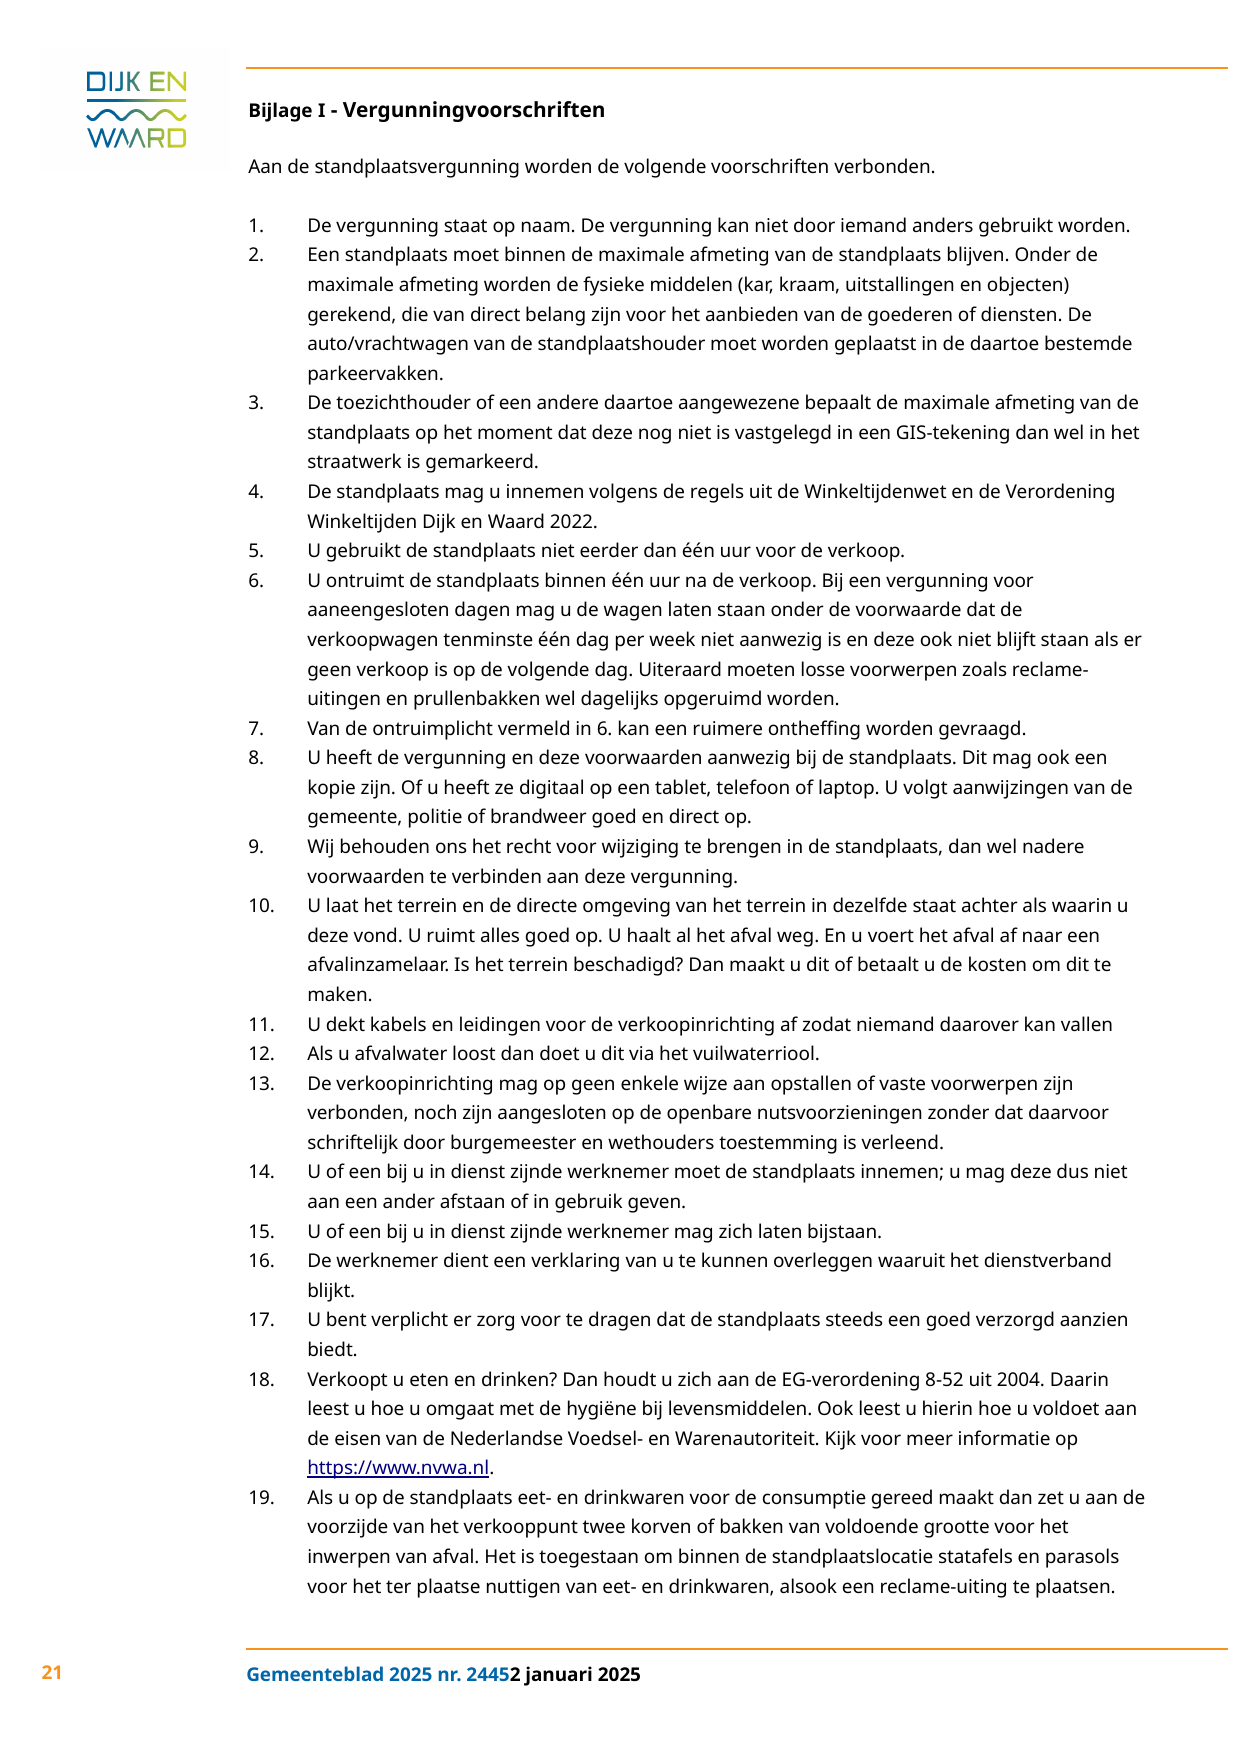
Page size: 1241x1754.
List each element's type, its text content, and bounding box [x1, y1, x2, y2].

list U ontruimt de standplaats binnen één uur na de verkoop. Bij een vergunning voor aaneengesloten dagen mag u de wagen laten staan onder de voorwaarde dat de verkoopwagen tenminste één dag per week niet aanwezig is en deze ook niet blijft staan als er geen verkoop is op de volgende dag. Uiteraard moeten losse voorwerpen zoals reclame-uitingen en prullenbakken wel dagelijks opgeruimd worden. [248, 567, 1152, 711]
list Van de ontruimplicht vermeld in 6. kan een ruimere ontheffing worden gevraagd. [248, 715, 1152, 741]
list Een standplaats moet binnen de maximale afmeting van de standplaats blijven. Onder de maximale afmeting worden de fysieke middelen (kar, kraam, uitstallingen en objecten) gerekend, die van direct belang zijn voor het aanbieden van de goederen of diensten. De auto/vrachtwagen van de standplaatshouder moet worden geplaatst in de daartoe bestemde parkeervakken. [248, 242, 1152, 386]
list U of een bij u in dienst zijnde werknemer moet de standplaats innemen; u mag deze dus niet aan een ander afstaan of in gebruik geven. [248, 1159, 1152, 1214]
picture [41, 47, 231, 172]
list Wij behouden ons het recht voor wijziging te brengen in de standplaats, dan wel nadere voorwaarden te verbinden aan deze vergunning. [248, 833, 1152, 889]
text Aan de standplaatsvergunning worden de volgende voorschriften verbonden. [248, 153, 1152, 179]
list De vergunning staat op naam. De vergunning kan niet door iemand anders gebruikt worden. [248, 212, 1152, 238]
list Als u op de standplaats eet- en drinkwaren voor de consumptie gereed maakt dan zet u aan de voorzijde van het verkooppunt twee korven of bakken van voldoende grootte voor het inwerpen van afval. Het is toegestaan om binnen de standplaatslocatie statafels en parasols voor het ter plaatse nuttigen van eet- en drinkwaren, alsook een reclame-uiting te plaatsen. [248, 1484, 1152, 1599]
list U bent verplicht er zorg voor te dragen dat de standplaats steeds een goed verzorgd aanzien biedt. [248, 1307, 1152, 1362]
list De standplaats mag u innemen volgens de regels uit de Winkeltijdenwet en de Verordening Winkeltijden Dijk en Waard 2022. [248, 478, 1152, 534]
list U dekt kabels en leidingen voor de verkoopinrichting af zodat niemand daarover kan vallen [248, 1011, 1152, 1037]
list U gebruikt de standplaats niet eerder dan één uur voor de verkoop. [248, 537, 1152, 563]
list U of een bij u in dienst zijnde werknemer mag zich laten bijstaan. [248, 1218, 1152, 1244]
list U heeft de vergunning en deze voorwaarden aanwezig bij de standplaats. Dit mag ook een kopie zijn. Of u heeft ze digitaal op een tablet, telefoon of laptop. U volgt aanwijzingen van de gemeente, politie of brandweer goed en direct op. [248, 744, 1152, 829]
list U laat het terrein en de directe omgeving van het terrein in dezelfde staat achter als waarin u deze vond. U ruimt alles goed op. U haalt al het afval weg. En u voert het afval af naar een afvalinzamelaar. Is het terrein beschadigd? Dan maakt u dit of betaalt u de kosten om dit te maken. [248, 892, 1152, 1007]
list Als u afvalwater loost dan doet u dit via het vuilwaterriool. [248, 1040, 1152, 1066]
list De toezichthouder of een andere daartoe aangewezene bepaalt de maximale afmeting van de standplaats op het moment dat deze nog niet is vastgelegd in een GIS-tekening dan wel in het straatwerk is gemarkeerd. [248, 389, 1152, 474]
list De verkoopinrichting mag op geen enkele wijze aan opstallen of vaste voorwerpen zijn verbonden, noch zijn aangesloten op de openbare nutsvoorzieningen zonder dat daarvoor schriftelijk door burgemeester en wethouders toestemming is verleend. [248, 1070, 1152, 1155]
text Bijlage I - Vergunningvoorschriften [248, 95, 1152, 123]
list Verkoopt u eten en drinken? Dan houdt u zich aan de EG-verordening 8-52 uit 2004. Daarin leest u hoe u omgaat met de hygiëne bij levensmiddelen. Ook leest u hierin hoe u voldoet aan de eisen van de Nederlandse Voedsel- en Warenautoriteit. Kijk voor meer informatie op https://www.nvwa.nl. [248, 1366, 1152, 1480]
list De werknemer dient een verklaring van u te kunnen overleggen waaruit het dienstverband blijkt. [248, 1247, 1152, 1303]
